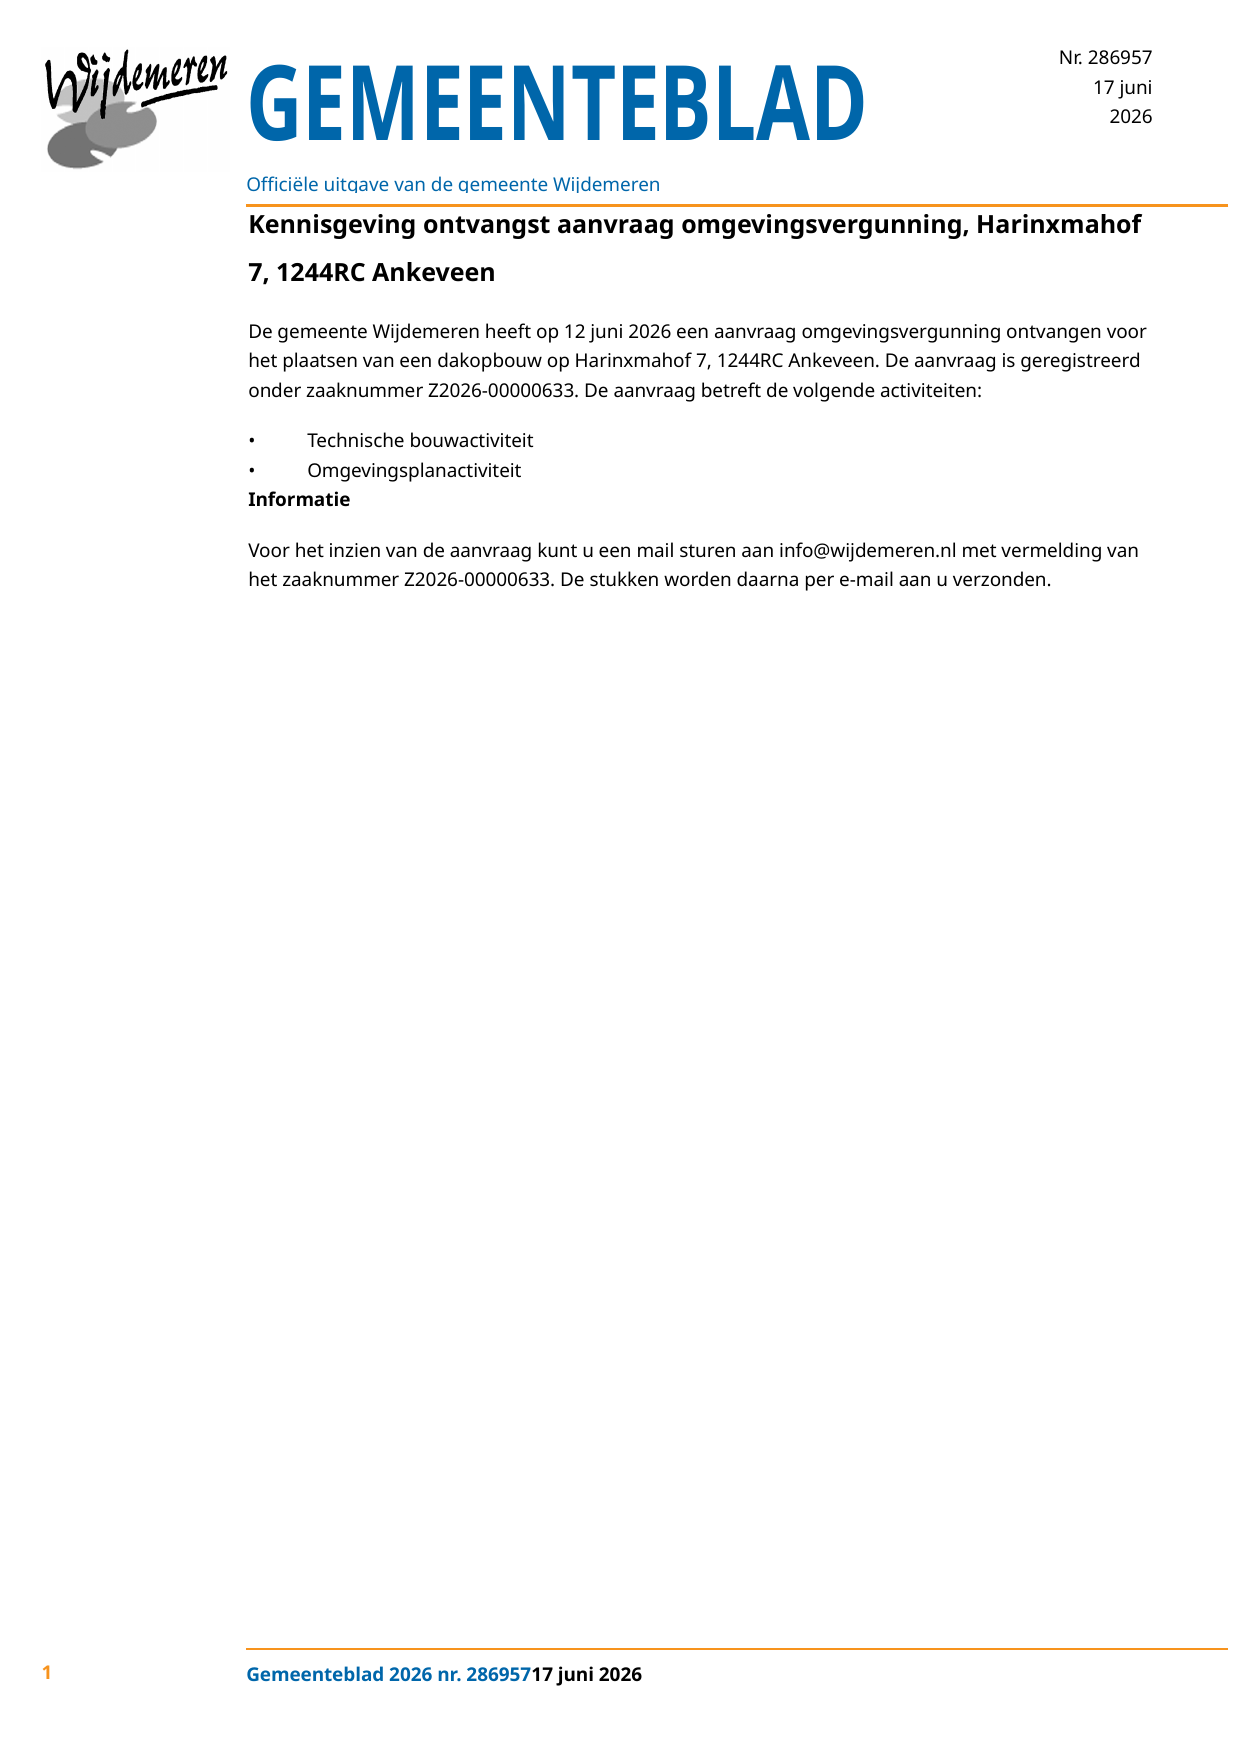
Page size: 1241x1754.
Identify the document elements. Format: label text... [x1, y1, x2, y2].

text De gemeente Wijdemeren heeft op 12 juni 2026 een aanvraag omgevingsvergunning ontvangen voor het plaatsen van een dakopbouw op Harinxmahof 7, 1244RC Ankeveen. De aanvraag is geregistreerd onder zaaknummer Z2026-00000633. De aanvraag betreft de volgende activiteiten: [248, 318, 1152, 403]
text Voor het inzien van de aanvraag kunt u een mail sturen aan info@wijdemeren.nl met vermelding van het zaaknummer Z2026-00000633. De stukken worden daarna per e-mail aan u verzonden. [248, 537, 1152, 592]
picture [41, 47, 231, 172]
text Kennisgeving ontvangst aanvraag omgevingsvergunning, Harinxmahof 7, 1244RC Ankeveen [248, 207, 1152, 288]
list Technische bouwactiviteit [248, 427, 1152, 453]
list Omgevingsplanactiviteit [248, 457, 1152, 483]
text Informatie [248, 487, 1152, 512]
